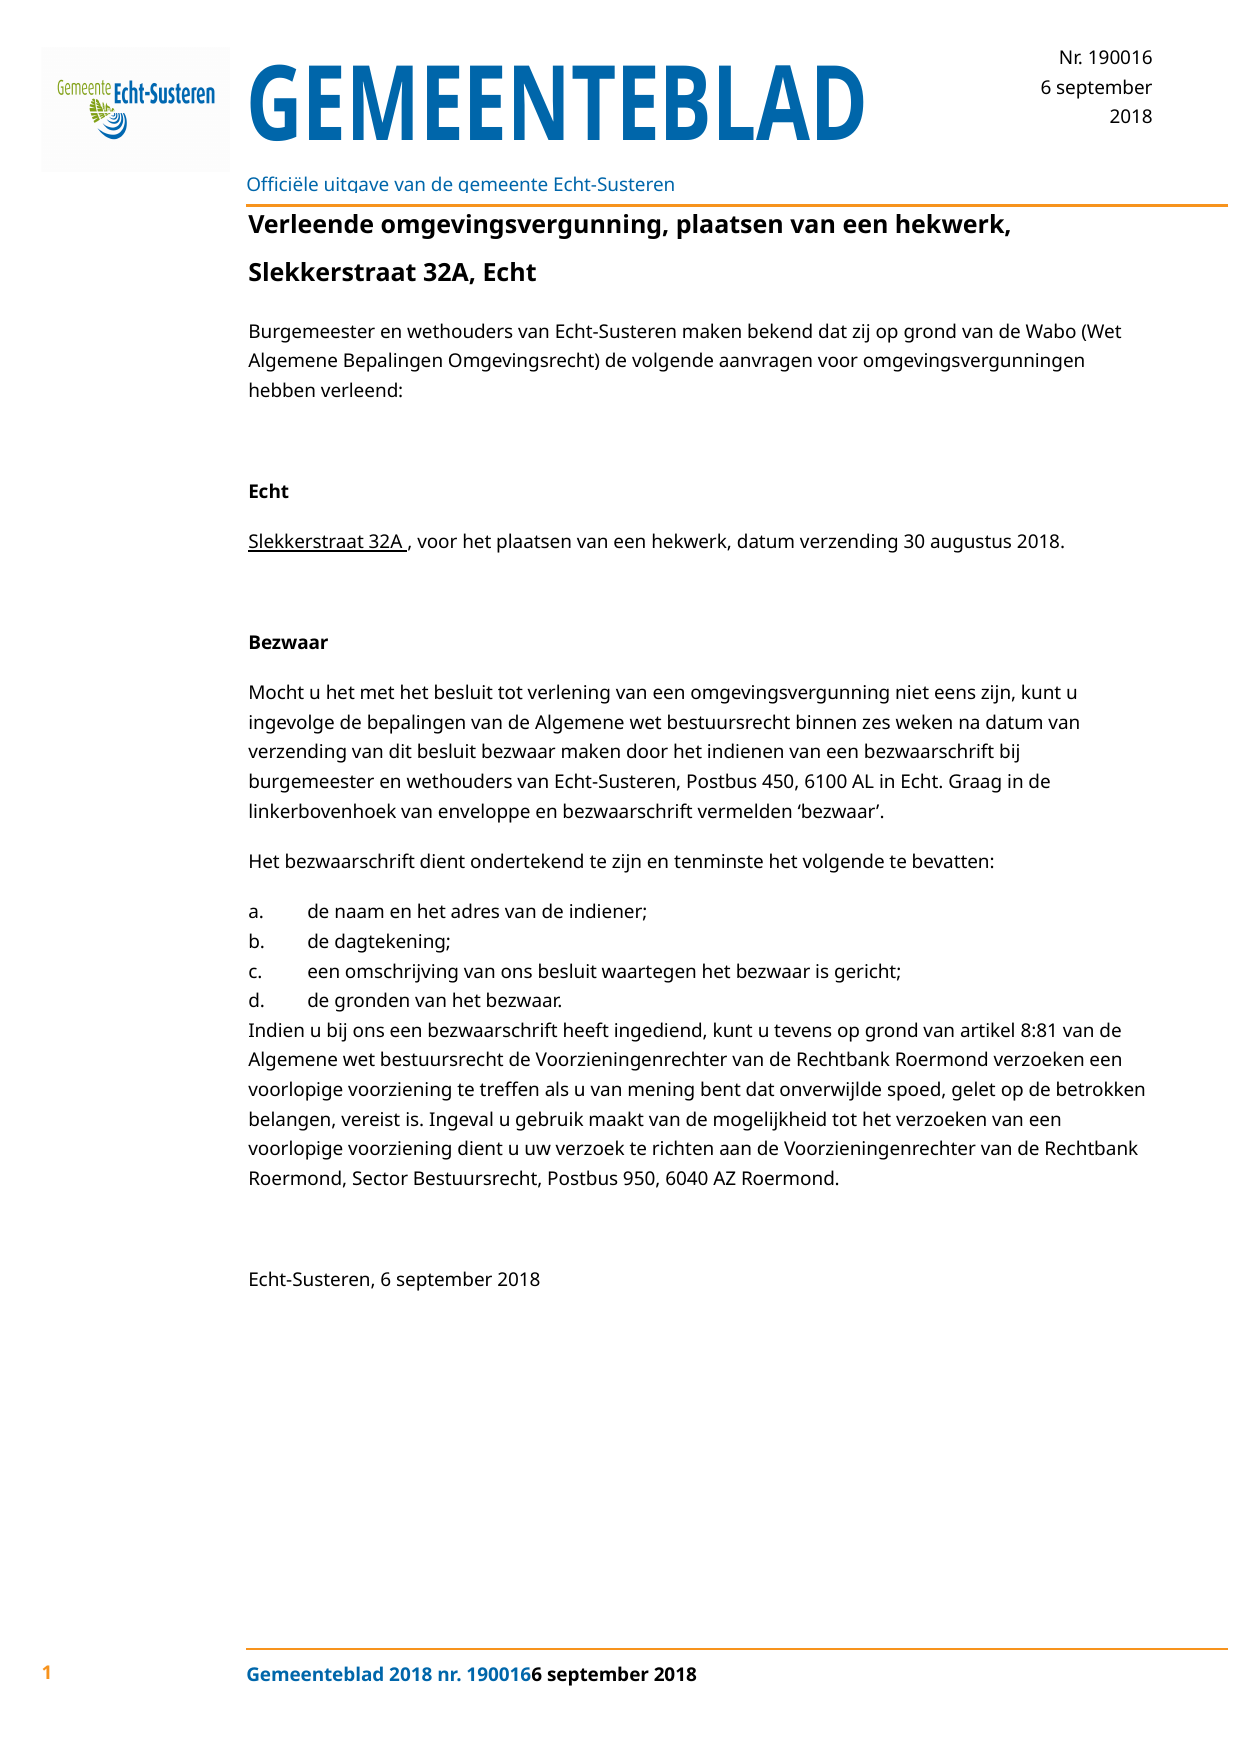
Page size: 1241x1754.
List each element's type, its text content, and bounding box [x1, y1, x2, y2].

text Burgemeester en wethouders van Echt-Susteren maken bekend dat zij op grond van de Wabo (Wet Algemene Bepalingen Omgevingsrecht) de volgende aanvragen voor omgevingsvergunningen hebben verleend: [248, 318, 1152, 403]
text Het bezwaarschrift dient ondertekend te zijn en tenminste het volgende te bevatten: [248, 848, 1152, 874]
list de naam en het adres van de indiener; [248, 899, 1152, 924]
text Mocht u het met het besluit tot verlening van een omgevingsvergunning niet eens zijn, kunt u ingevolge de bepalingen van de Algemene wet bestuursrecht binnen zes weken na datum van verzending van dit besluit bezwaar maken door het indienen van een bezwaarschrift bij burgemeester en wethouders van Echt-Susteren, Postbus 450, 6100 AL in Echt. Graag in de linkerbovenhoek van enveloppe en bezwaarschrift vermelden ‘bezwaar’. [248, 679, 1152, 824]
list de gronden van het bezwaar. [248, 987, 1152, 1013]
list de dagtekening; [248, 928, 1152, 954]
picture [41, 47, 231, 172]
text Bezwaar [248, 629, 1152, 655]
text Verleende omgevingsvergunning, plaatsen van een hekwerk, Slekkerstraat 32A, Echt [248, 207, 1152, 288]
text Indien u bij ons een bezwaarschrift heeft ingediend, kunt u tevens op grond van artikel 8:81 van de Algemene wet bestuursrecht de Voorzieningenrechter van de Rechtbank Roermond verzoeken een voorlopige voorziening te treffen als u van mening bent dat onverwijlde spoed, gelet op de betrokken belangen, vereist is. Ingeval u gebruik maakt van de mogelijkheid tot het verzoeken van een voorlopige voorziening dient u uw verzoek te richten aan de Voorzieningenrechter van de Rechtbank Roermond, Sector Bestuursrecht, Postbus 950, 6040 AZ Roermond. [248, 1017, 1152, 1191]
text Slekkerstraat 32A , voor het plaatsen van een hekwerk, datum verzending 30 augustus 2018. [248, 528, 1152, 554]
list een omschrijving van ons besluit waartegen het bezwaar is gericht; [248, 958, 1152, 984]
text Echt [248, 478, 1152, 504]
text Echt-Susteren, 6 september 2018 [248, 1266, 1152, 1292]
